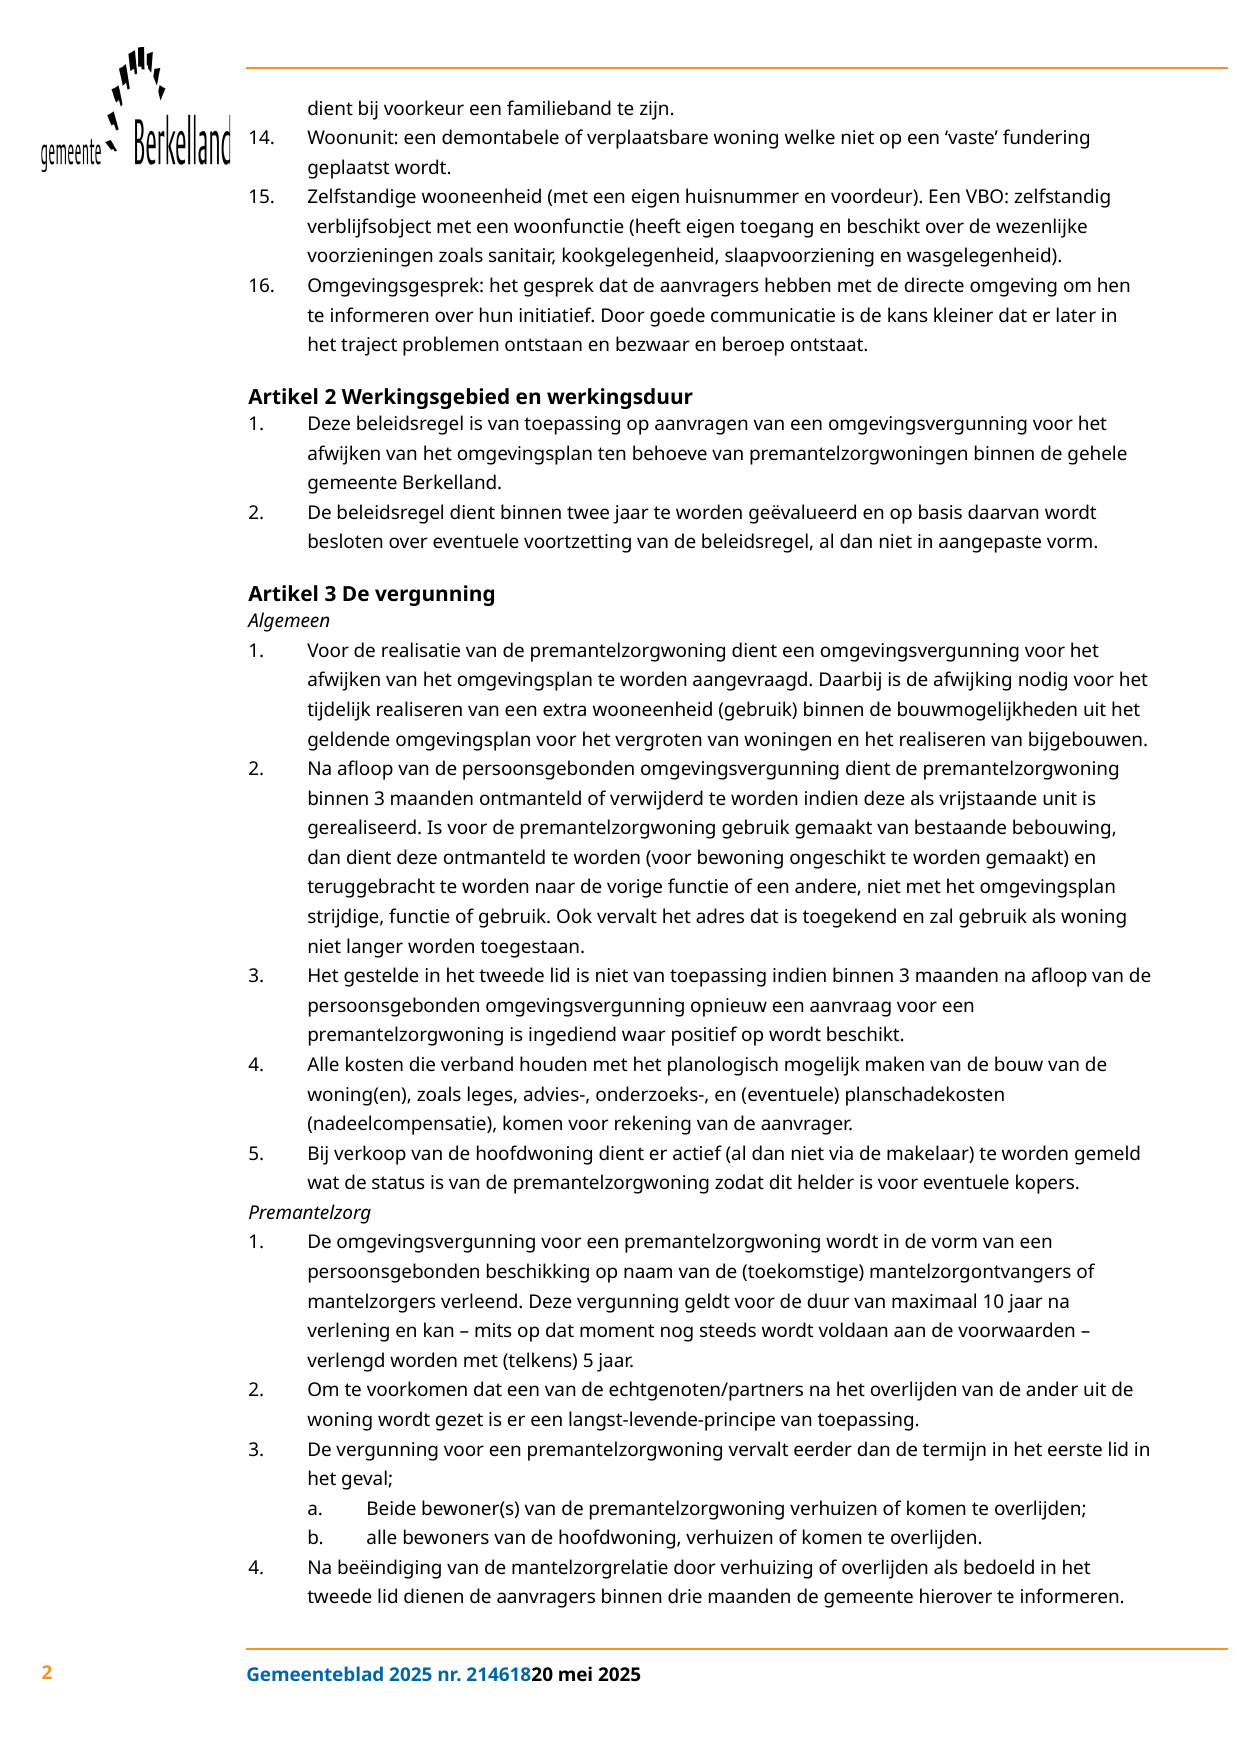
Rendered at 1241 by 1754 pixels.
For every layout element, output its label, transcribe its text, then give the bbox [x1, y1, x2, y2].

list Zelfstandige wooneenheid (met een eigen huisnummer en voordeur). Een VBO: zelfstandig verblijfsobject met een woonfunctie (heeft eigen toegang en beschikt over de wezenlijke voorzieningen zoals sanitair, kookgelegenheid, slaapvoorziening en wasgelegenheid). [248, 183, 1152, 268]
text Artikel 2 Werkingsgebied en werkingsduur [248, 382, 1152, 410]
list Bij verkoop van de hoofdwoning dient er actief (al dan niet via de makelaar) te worden gemeld wat de status is van de premantelzorgwoning zodat dit helder is voor eventuele kopers. [248, 1140, 1152, 1195]
list dient bij voorkeur een familieband te zijn. [248, 95, 1152, 121]
list De omgevingsvergunning voor een premantelzorgwoning wordt in de vorm van een persoonsgebonden beschikking op naam van de (toekomstige) mantelzorgontvangers of mantelzorgers verleend. Deze vergunning geldt voor de duur van maximaal 10 jaar na verlening en kan – mits op dat moment nog steeds wordt voldaan aan de voorwaarden – verlengd worden met (telkens) 5 jaar. [248, 1229, 1152, 1373]
list De beleidsregel dient binnen twee jaar te worden geëvalueerd en op basis daarvan wordt besloten over eventuele voortzetting van de beleidsregel, al dan niet in aangepaste vorm. [248, 499, 1152, 554]
list Voor de realisatie van de premantelzorgwoning dient een omgevingsvergunning voor het afwijken van het omgevingsplan te worden aangevraagd. Daarbij is de afwijking nodig voor het tijdelijk realiseren van een extra wooneenheid (gebruik) binnen de bouwmogelijkheden uit het geldende omgevingsplan voor het vergroten van woningen en het realiseren van bijgebouwen. [248, 637, 1152, 752]
list De vergunning voor een premantelzorgwoning vervalt eerder dan de termijn in het eerste lid in het geval; [248, 1436, 1152, 1491]
list Na afloop van de persoonsgebonden omgevingsvergunning dient de premantelzorgwoning binnen 3 maanden ontmanteld of verwijderd te worden indien deze als vrijstaande unit is gerealiseerd. Is voor de premantelzorgwoning gebruik gemaakt van bestaande bebouwing, dan dient deze ontmanteld te worden (voor bewoning ongeschikt te worden gemaakt) en teruggebracht te worden naar de vorige functie of een andere, niet met het omgevingsplan strijdige, functie of gebruik. Ook vervalt het adres dat is toegekend en zal gebruik als woning niet langer worden toegestaan. [248, 755, 1152, 959]
list Alle kosten die verband houden met het planologisch mogelijk maken van de bouw van de woning(en), zoals leges, advies-, onderzoeks-, en (eventuele) planschadekosten (nadeelcompensatie), komen voor rekening van de aanvrager. [248, 1051, 1152, 1136]
list Om te voorkomen dat een van de echtgenoten/partners na het overlijden van de ander uit de woning wordt gezet is er een langst-levende-principe van toepassing. [248, 1377, 1152, 1432]
picture [41, 47, 231, 172]
text Algemeen [248, 607, 1152, 633]
list Deze beleidsregel is van toepassing op aanvragen van een omgevingsvergunning voor het afwijken van het omgevingsplan ten behoeve van premantelzorgwoningen binnen de gehele gemeente Berkelland. [248, 410, 1152, 495]
list Na beëindiging van de mantelzorgrelatie door verhuizing of overlijden als bedoeld in het tweede lid dienen de aanvragers binnen drie maanden de gemeente hierover te informeren. [248, 1554, 1152, 1609]
list Het gestelde in het tweede lid is niet van toepassing indien binnen 3 maanden na afloop van de persoonsgebonden omgevingsvergunning opnieuw een aanvraag voor een premantelzorgwoning is ingediend waar positief op wordt beschikt. [248, 962, 1152, 1047]
list alle bewoners van de hoofdwoning, verhuizen of komen te overlijden. [307, 1524, 1152, 1550]
list Woonunit: een demontabele of verplaatsbare woning welke niet op een ‘vaste’ fundering geplaatst wordt. [248, 124, 1152, 180]
text Artikel 3 De vergunning [248, 579, 1152, 607]
text Premantelzorg [248, 1199, 1152, 1225]
list Omgevingsgesprek: het gesprek dat de aanvragers hebben met de directe omgeving om hen te informeren over hun initiatief. Door goede communicatie is de kans kleiner dat er later in het traject problemen ontstaan en bezwaar en beroep ontstaat. [248, 272, 1152, 357]
list Beide bewoner(s) van de premantelzorgwoning verhuizen of komen te overlijden; [307, 1495, 1152, 1521]
